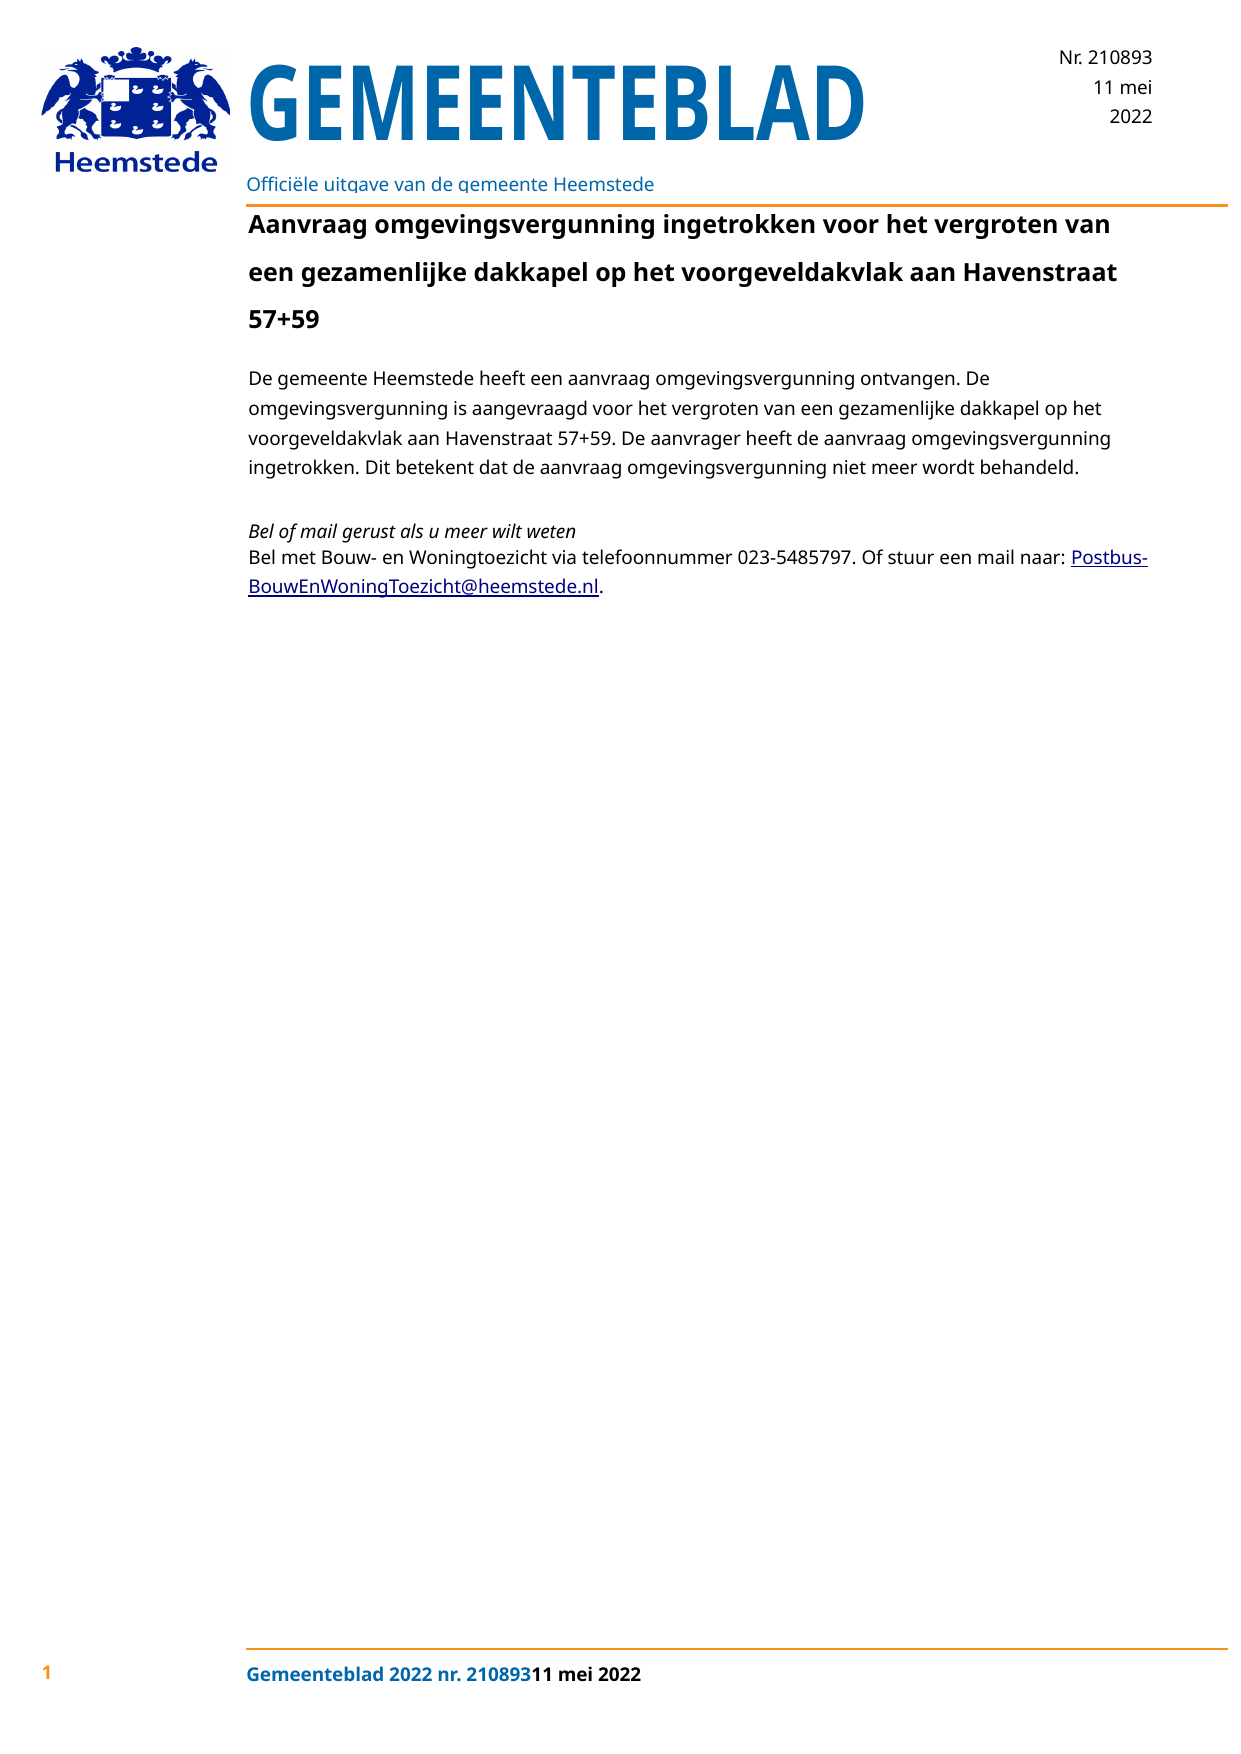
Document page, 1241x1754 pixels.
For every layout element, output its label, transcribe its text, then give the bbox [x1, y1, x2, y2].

text Aanvraag omgevingsvergunning ingetrokken voor het vergroten van een gezamenlijke dakkapel op het voorgeveldakvlak aan Havenstraat 57+59 [248, 207, 1152, 336]
text De gemeente Heemstede heeft een aanvraag omgevingsvergunning ontvangen. De omgevingsvergunning is aangevraagd voor het vergroten van een gezamenlijke dakkapel op het voorgeveldakvlak aan Havenstraat 57+59. De aanvrager heeft de aanvraag omgevingsvergunning ingetrokken. Dit betekent dat de aanvraag omgevingsvergunning niet meer wordt behandeld. [248, 366, 1152, 480]
text Bel of mail gerust als u meer wilt weten [248, 518, 1152, 544]
text Bel met Bouw- en Woningtoezicht via telefoonnummer 023-5485797. Of stuur een mail naar: Postbus-BouwEnWoningToezicht@heemstede.nl. [248, 544, 1152, 599]
picture [41, 47, 231, 172]
